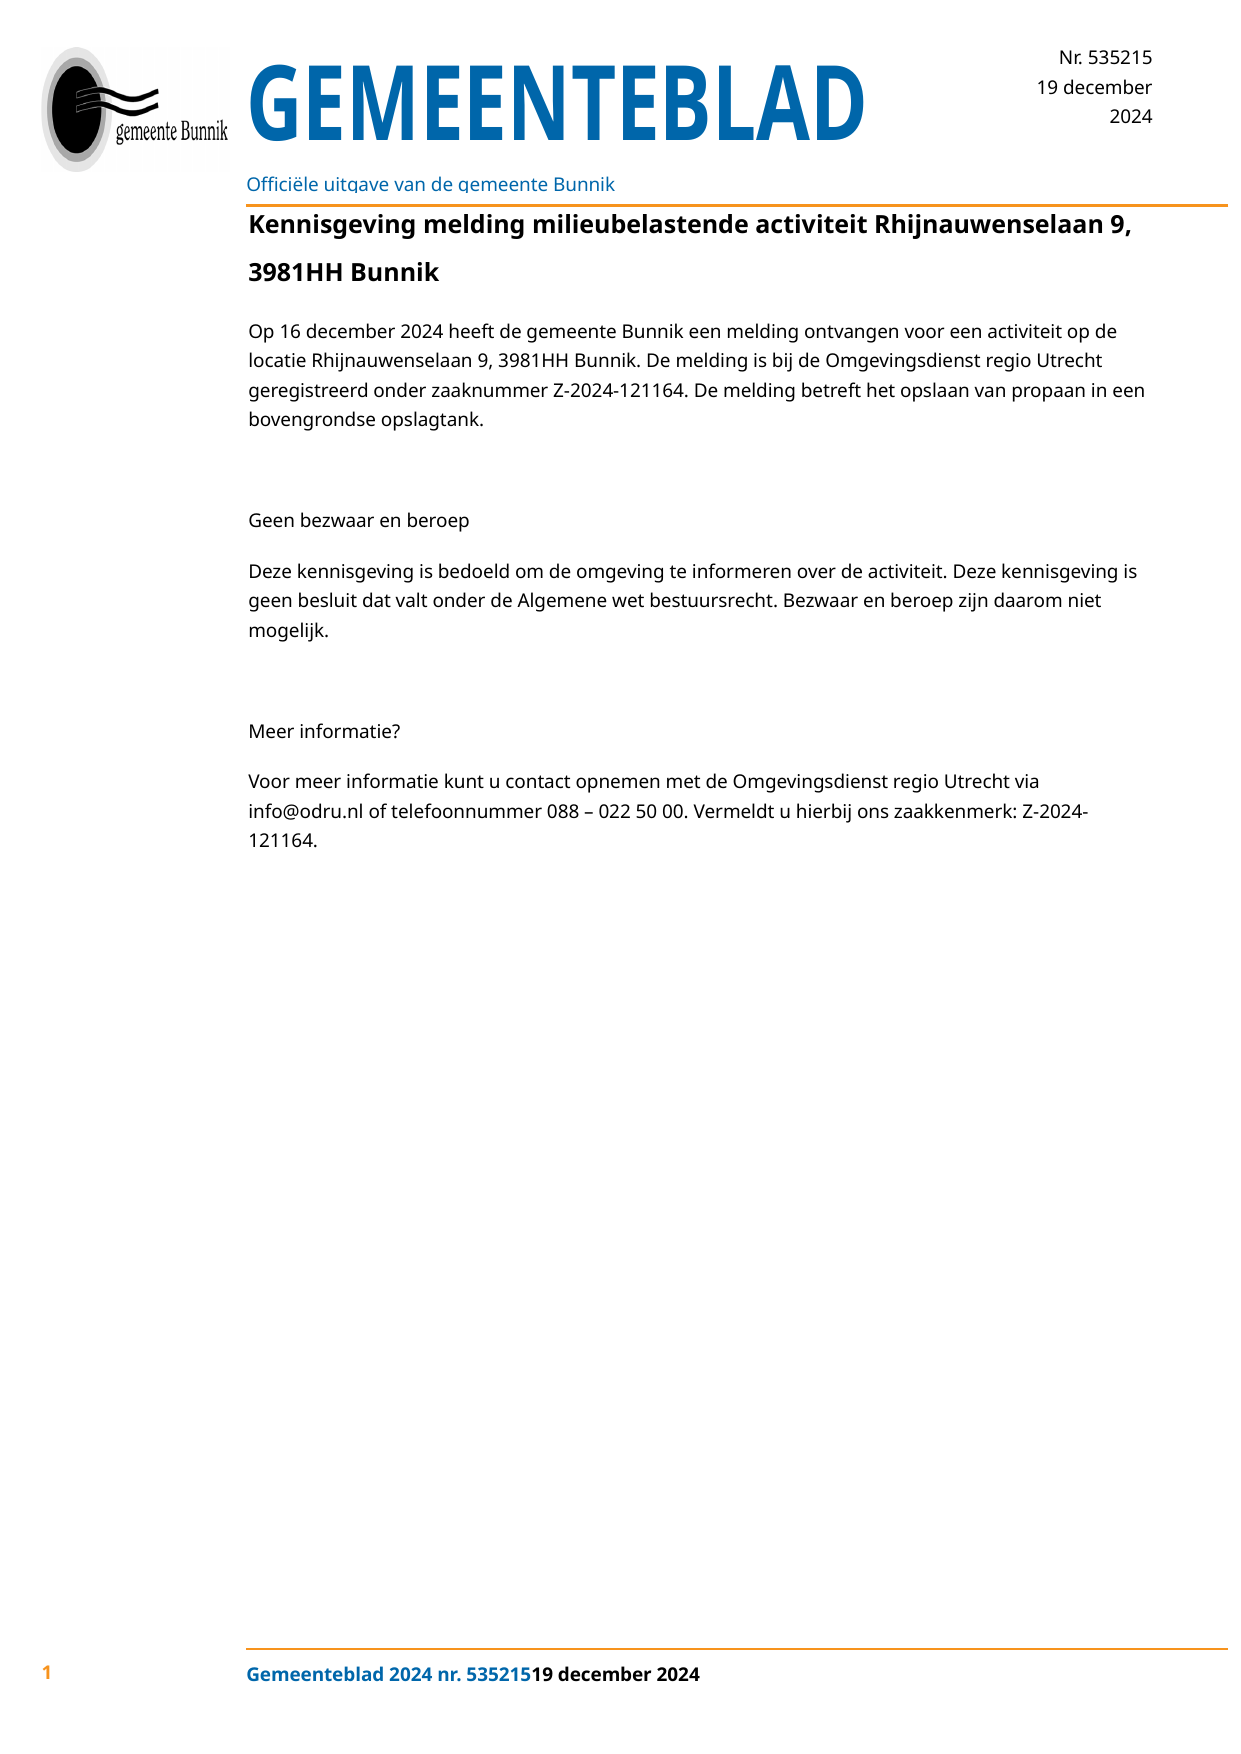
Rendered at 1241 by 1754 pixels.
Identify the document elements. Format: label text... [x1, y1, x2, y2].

text Kennisgeving melding milieubelastende activiteit Rhijnauwenselaan 9, 3981HH Bunnik [248, 207, 1152, 288]
text Meer informatie? [248, 718, 1152, 744]
text Geen bezwaar en beroep [248, 507, 1152, 533]
text Deze kennisgeving is bedoeld om de omgeving te informeren over de activiteit. Deze kennisgeving is geen besluit dat valt onder de Algemene wet bestuursrecht. Bezwaar en beroep zijn daarom niet mogelijk. [248, 558, 1152, 643]
text Voor meer informatie kunt u contact opnemen met de Omgevingsdienst regio Utrecht via info@odru.nl of telefoonnummer 088 – 022 50 00. Vermeldt u hierbij ons zaakkenmerk: Z-2024-121164. [248, 768, 1152, 853]
picture [41, 47, 231, 172]
text Op 16 december 2024 heeft de gemeente Bunnik een melding ontvangen voor een activiteit op de locatie Rhijnauwenselaan 9, 3981HH Bunnik. De melding is bij de Omgevingsdienst regio Utrecht geregistreerd onder zaaknummer Z-2024-121164. De melding betreft het opslaan van propaan in een bovengrondse opslagtank. [248, 318, 1152, 432]
